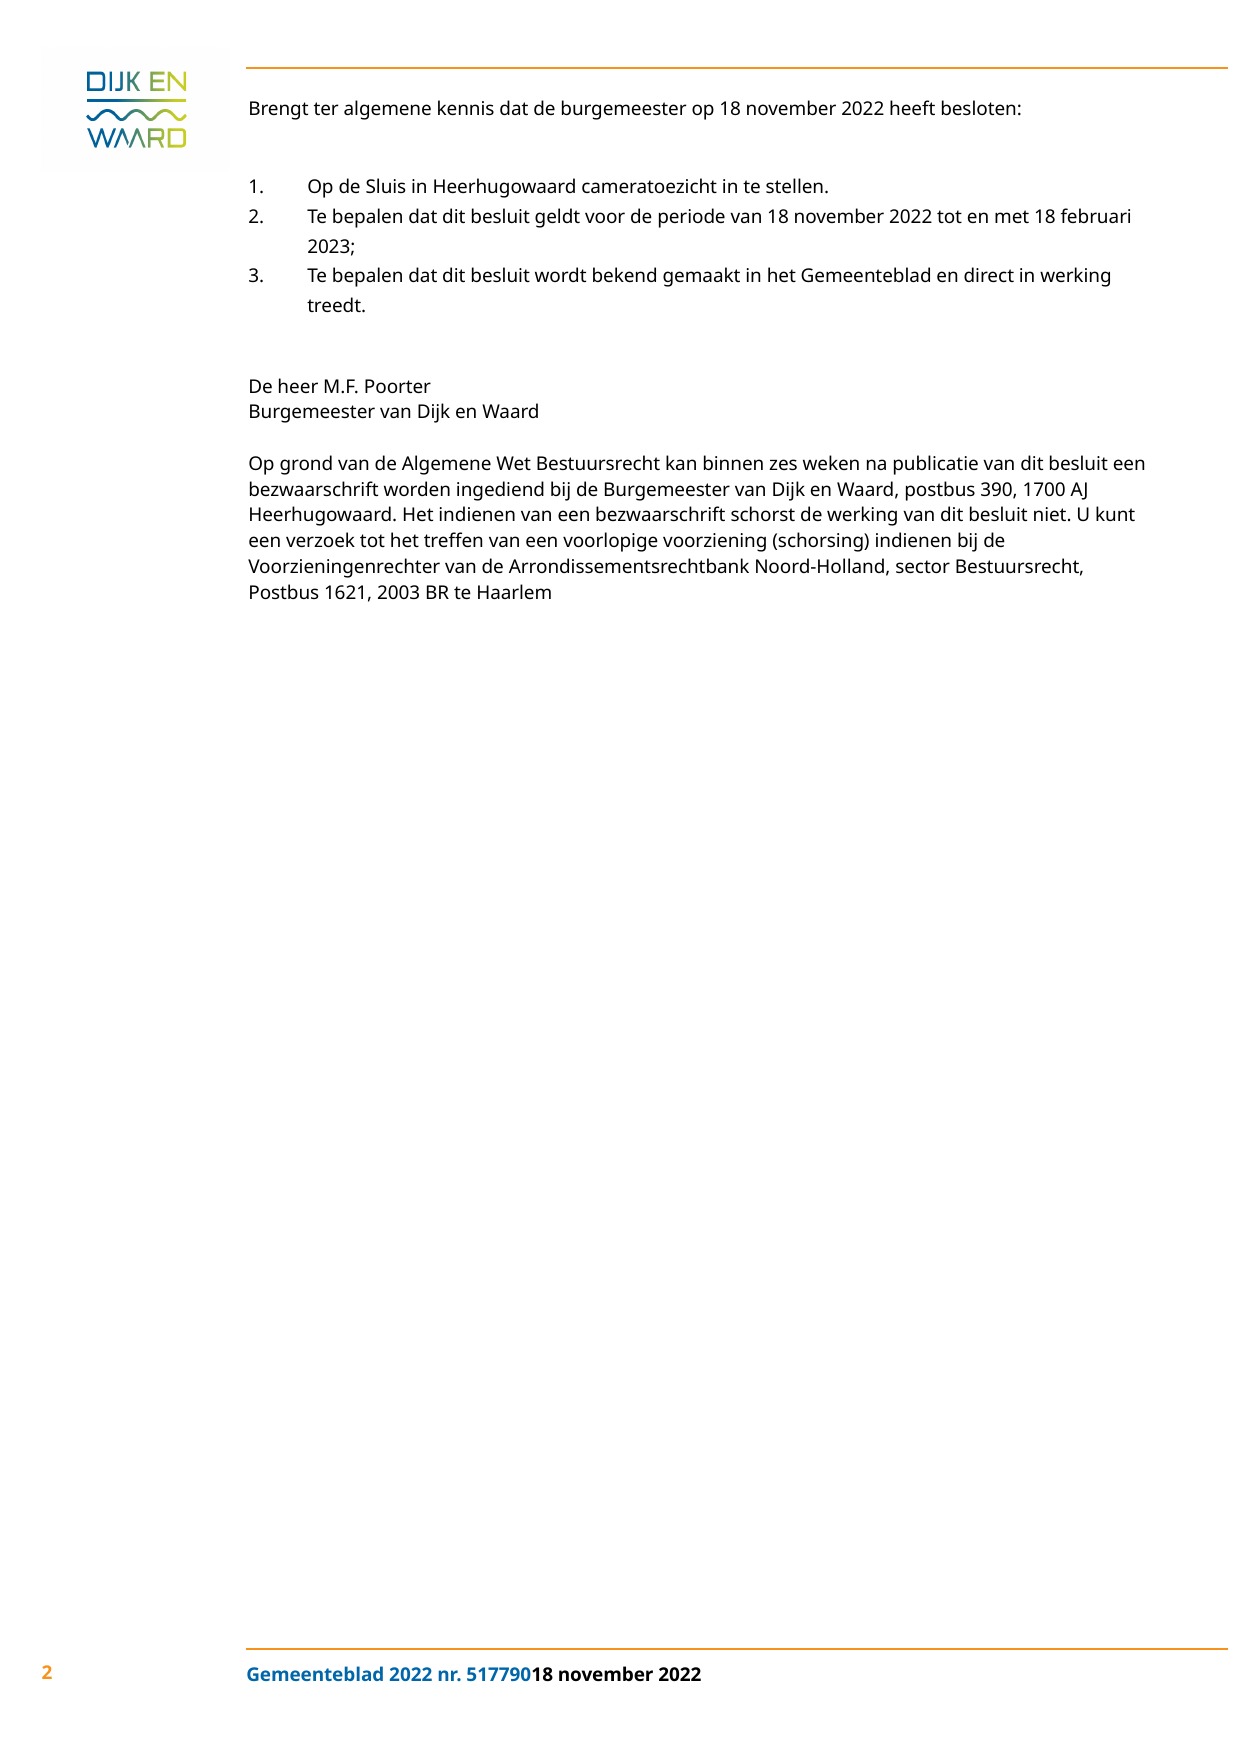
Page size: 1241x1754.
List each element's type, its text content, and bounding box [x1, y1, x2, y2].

list Te bepalen dat dit besluit geldt voor de periode van 18 november 2022 tot en met 18 februari 2023; [248, 203, 1152, 258]
list Te bepalen dat dit besluit wordt bekend gemaakt in het Gemeenteblad en direct in werking treedt. [248, 262, 1152, 318]
text Burgemeester van Dijk en Waard [248, 399, 1152, 424]
list Op de Sluis in Heerhugowaard cameratoezicht in te stellen. [248, 174, 1152, 199]
picture [41, 47, 231, 172]
text Brengt ter algemene kennis dat de burgemeester op 18 november 2022 heeft besloten: [248, 95, 1152, 121]
text Op grond van de Algemene Wet Bestuursrecht kan binnen zes weken na publicatie van dit besluit een bezwaarschrift worden ingediend bij de Burgemeester van Dijk en Waard, postbus 390, 1700 AJ Heerhugowaard. Het indienen van een bezwaarschrift schorst de werking van dit besluit niet. U kunt een verzoek tot het treffen van een voorlopige voorziening (schorsing) indienen bij de Voorzieningenrechter van de Arrondissementsrechtbank Noord-Holland, sector Bestuursrecht, Postbus 1621, 2003 BR te Haarlem [248, 450, 1152, 604]
text De heer M.F. Poorter [248, 373, 1152, 399]
